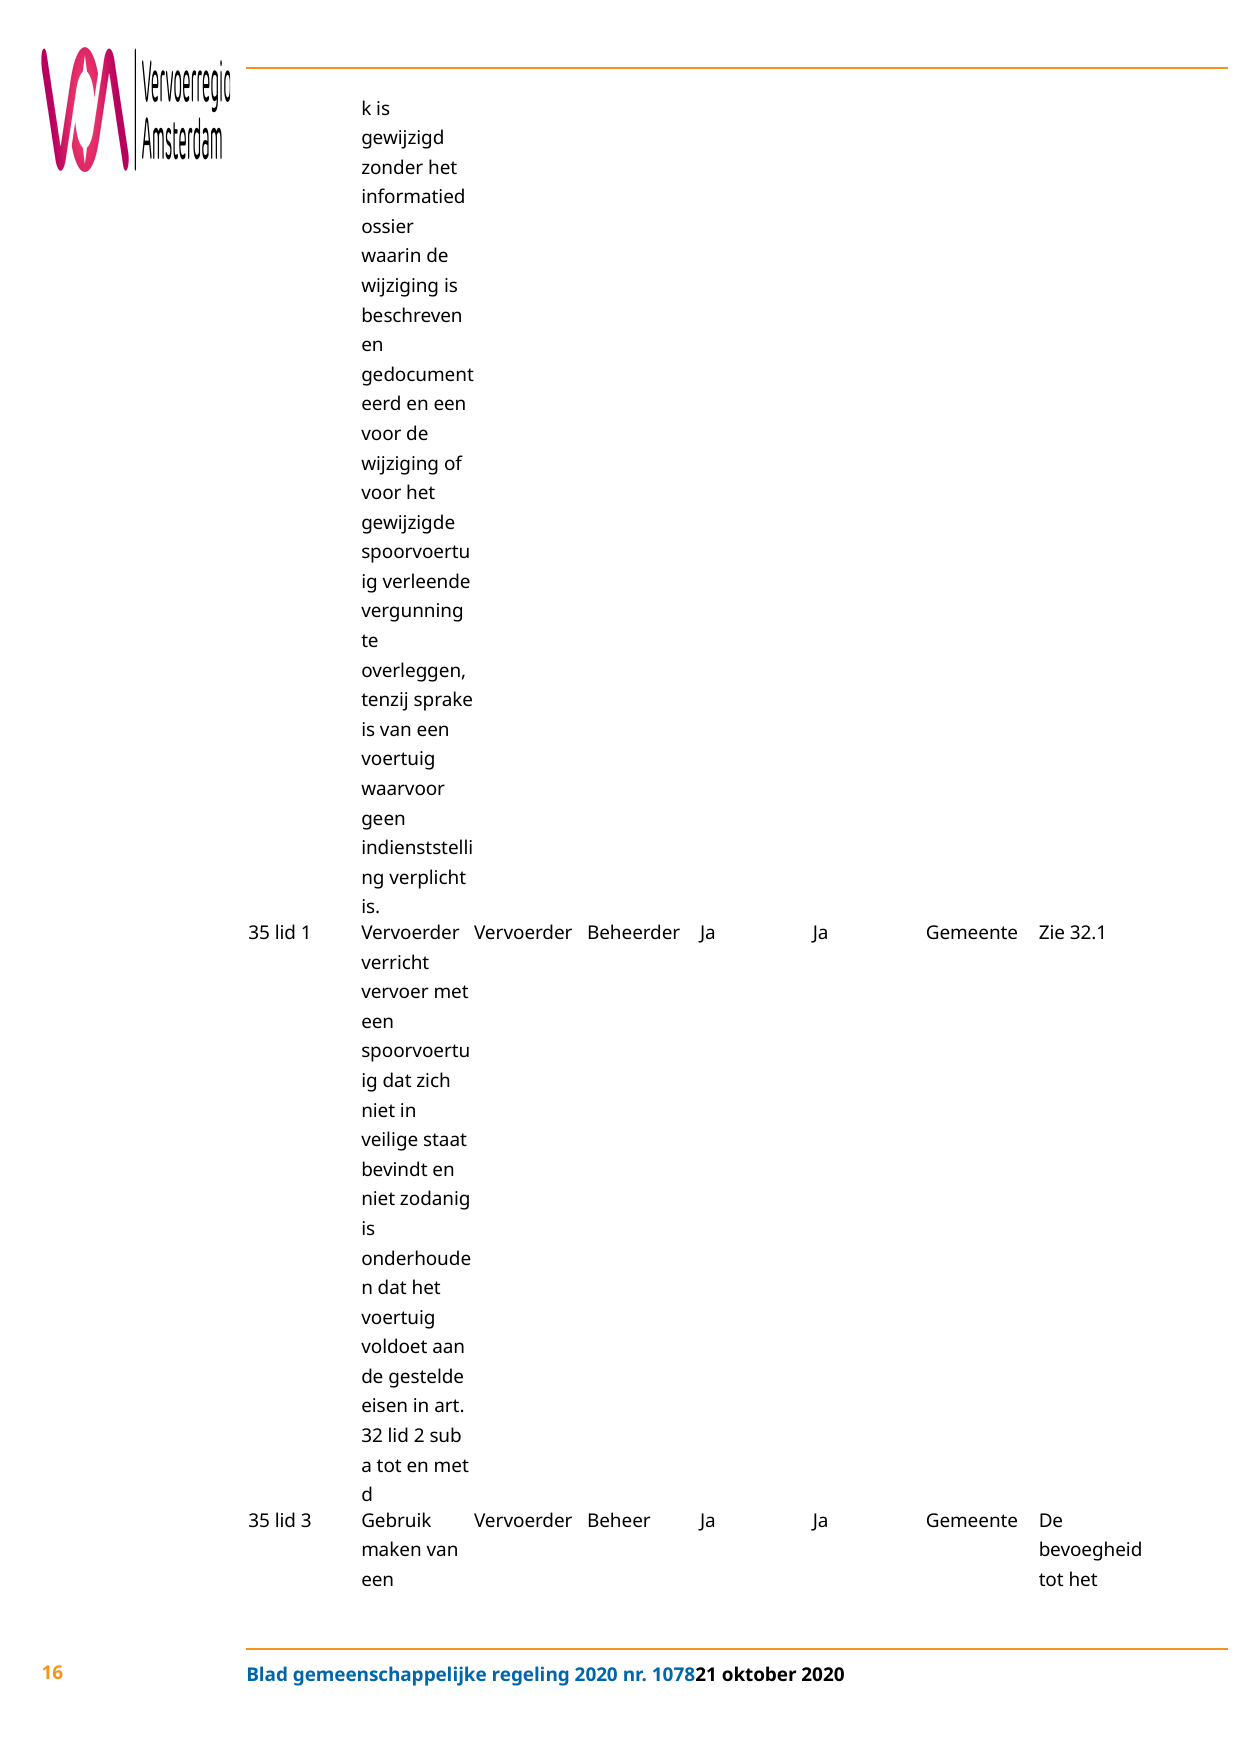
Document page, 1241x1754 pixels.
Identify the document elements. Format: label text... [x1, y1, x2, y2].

table_cell Beheer [587, 1507, 700, 1592]
table_cell [587, 95, 700, 919]
table_cell Gemeente [926, 1507, 1038, 1592]
table_cell k is gewijzigd zonder het informatiedossier waarin de wijziging is beschreven en gedocumenteerd en een voor de wijziging of voor het gewijzigde spoorvoertuig verleende vergunning te overleggen, tenzij sprake is van een voertuig waarvoor geen indienststelling verplicht is. [361, 95, 474, 919]
table_cell Beheerder [587, 919, 700, 1507]
table_cell Gemeente [926, 919, 1038, 1507]
table_cell [926, 95, 1038, 919]
picture [41, 47, 231, 172]
table_cell Ja [700, 919, 813, 1507]
table_cell Ja [813, 1507, 926, 1592]
table_cell Gebruik maken van een [361, 1507, 474, 1592]
table_cell Ja [700, 1507, 813, 1592]
table_cell Vervoerder verricht vervoer met een spoorvoertuig dat zich niet in veilige staat bevindt en niet zodanig is onderhouden dat het voertuig voldoet aan de gestelde eisen in art. 32 lid 2 sub a tot en met d [361, 919, 474, 1507]
table_cell [474, 95, 587, 919]
table_cell 35 lid 1 [248, 919, 361, 1507]
table_cell Vervoerder [474, 1507, 587, 1592]
table_cell Vervoerder [474, 919, 587, 1507]
table_cell [1039, 95, 1152, 919]
table_cell De bevoegheid tot het [1039, 1507, 1152, 1592]
table_cell [700, 95, 813, 919]
table_cell 35 lid 3 [248, 1507, 361, 1592]
table_cell Zie 32.1 [1039, 919, 1152, 1507]
table_cell [248, 95, 361, 919]
table_cell [813, 95, 926, 919]
table_cell Ja [813, 919, 926, 1507]
